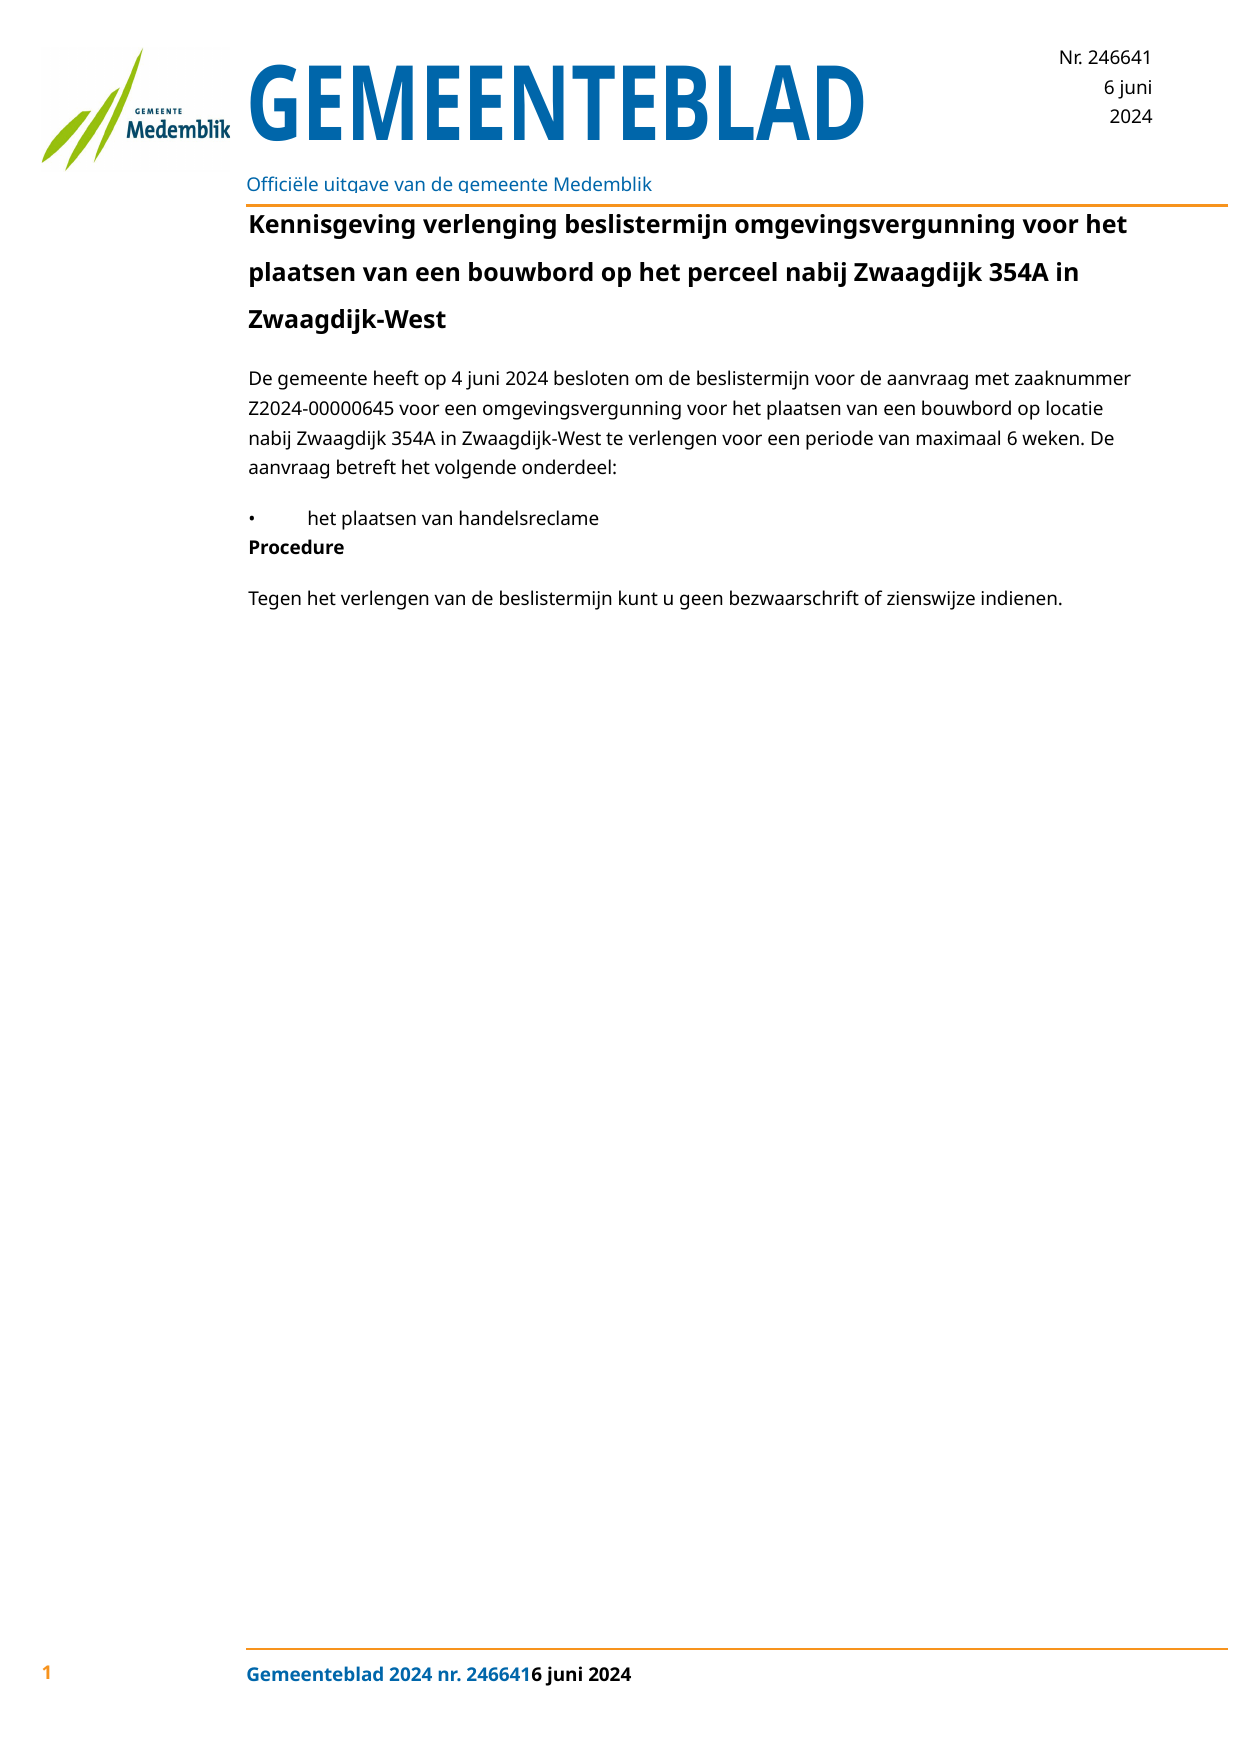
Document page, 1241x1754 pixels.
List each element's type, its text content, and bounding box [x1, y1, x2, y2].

text Kennisgeving verlenging beslistermijn omgevingsvergunning voor het plaatsen van een bouwbord op het perceel nabij Zwaagdijk 354A in Zwaagdijk-West [248, 207, 1152, 336]
text Tegen het verlengen van de beslistermijn kunt u geen bezwaarschrift of zienswijze indienen. [248, 585, 1152, 610]
picture [41, 47, 231, 172]
text De gemeente heeft op 4 juni 2024 besloten om de beslistermijn voor de aanvraag met zaaknummer Z2024-00000645 voor een omgevingsvergunning voor het plaatsen van een bouwbord op locatie nabij Zwaagdijk 354A in Zwaagdijk-West te verlengen voor een periode van maximaal 6 weken. De aanvraag betreft het volgende onderdeel: [248, 366, 1152, 480]
text Procedure [248, 534, 1152, 560]
list het plaatsen van handelsreclame [248, 505, 1152, 530]
